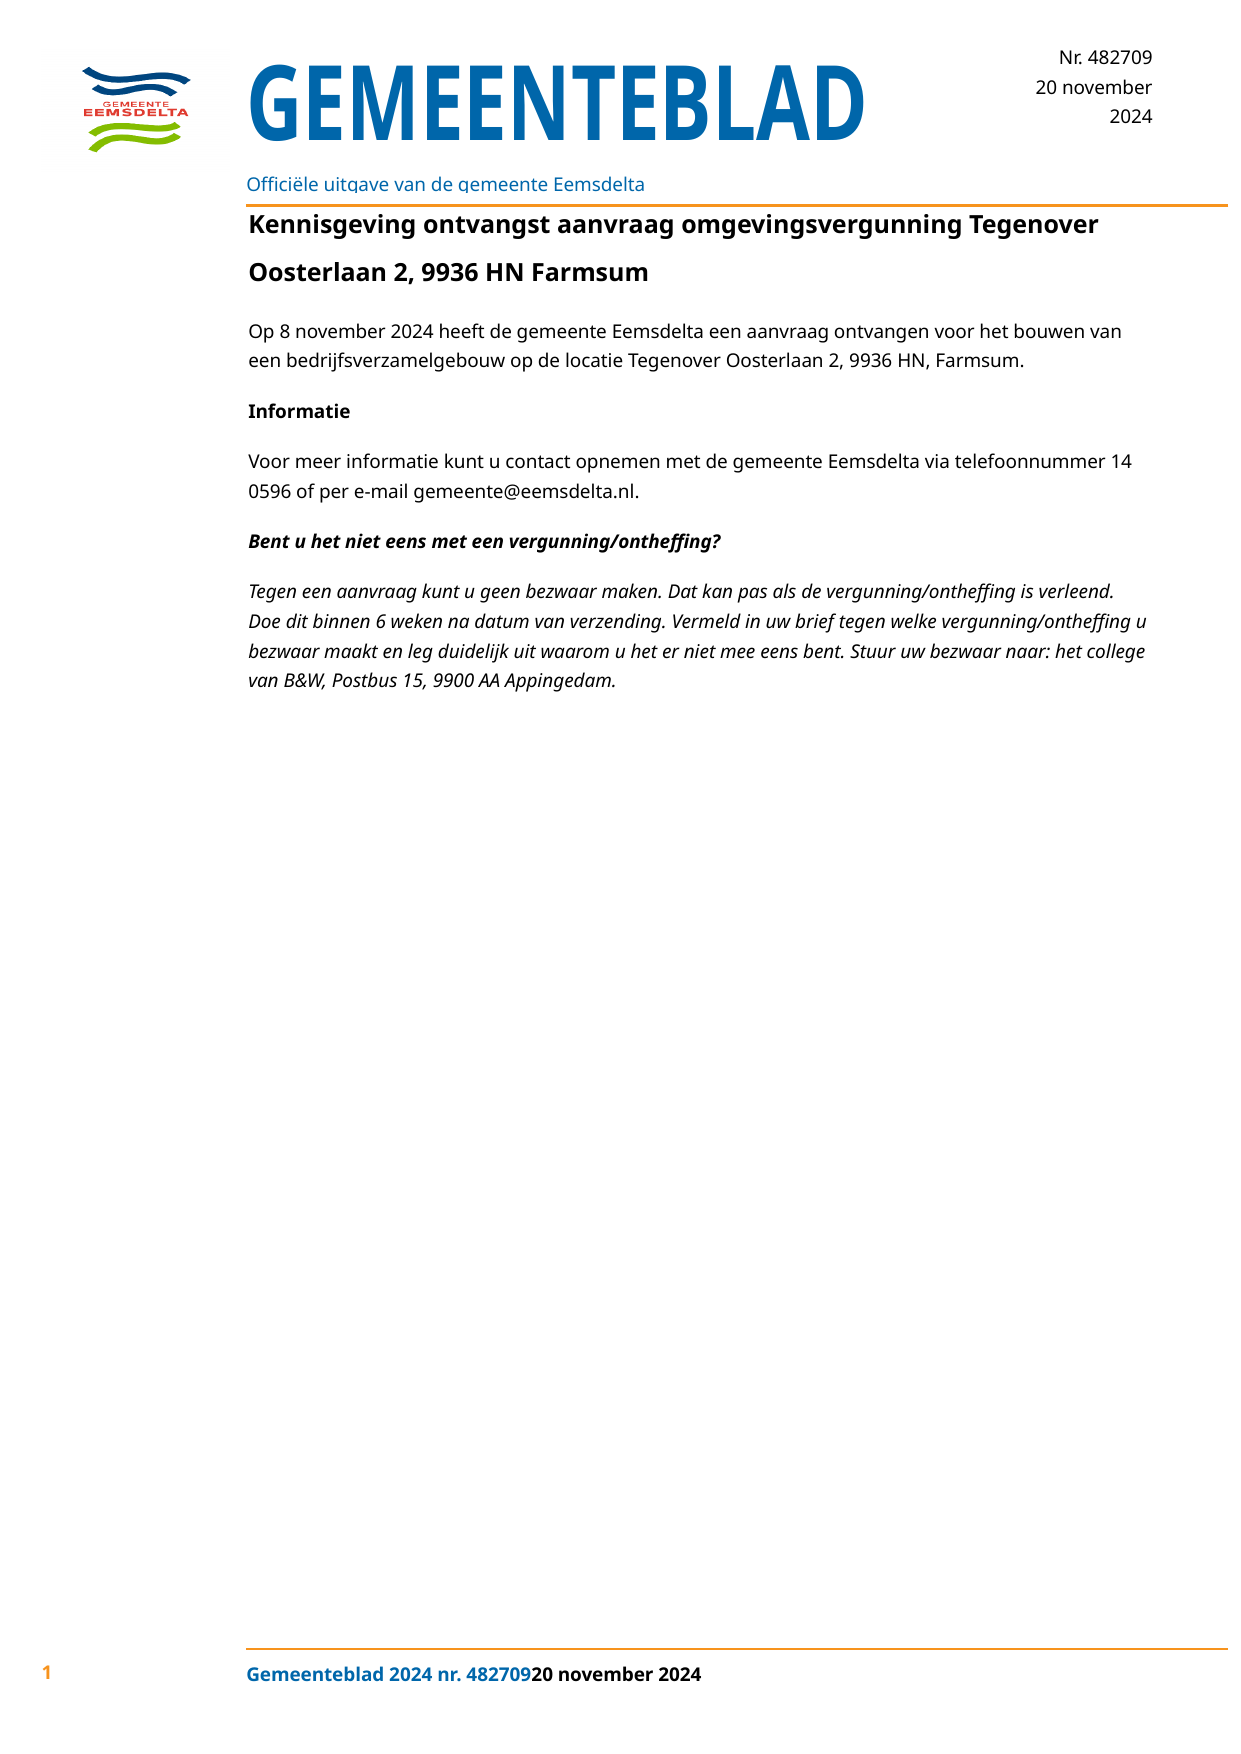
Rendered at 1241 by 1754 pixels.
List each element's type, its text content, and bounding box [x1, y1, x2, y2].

text Voor meer informatie kunt u contact opnemen met de gemeente Eemsdelta via telefoonnummer 14 0596 of per e-mail gemeente@eemsdelta.nl. [248, 448, 1152, 504]
text Op 8 november 2024 heeft de gemeente Eemsdelta een aanvraag ontvangen voor het bouwen van een bedrijfsverzamelgebouw op de locatie Tegenover Oosterlaan 2, 9936 HN, Farmsum. [248, 318, 1152, 373]
picture [41, 47, 231, 172]
text Kennisgeving ontvangst aanvraag omgevingsvergunning Tegenover Oosterlaan 2, 9936 HN Farmsum [248, 207, 1152, 288]
text Informatie [248, 398, 1152, 424]
text Tegen een aanvraag kunt u geen bezwaar maken. Dat kan pas als de vergunning/ontheffing is verleend. Doe dit binnen 6 weken na datum van verzending. Vermeld in uw brief tegen welke vergunning/ontheffing u bezwaar maakt en leg duidelijk uit waarom u het er niet mee eens bent. Stuur uw bezwaar naar: het college van B&W, Postbus 15, 9900 AA Appingedam. [248, 579, 1152, 693]
text Bent u het niet eens met een vergunning/ontheffing? [248, 528, 1152, 554]
